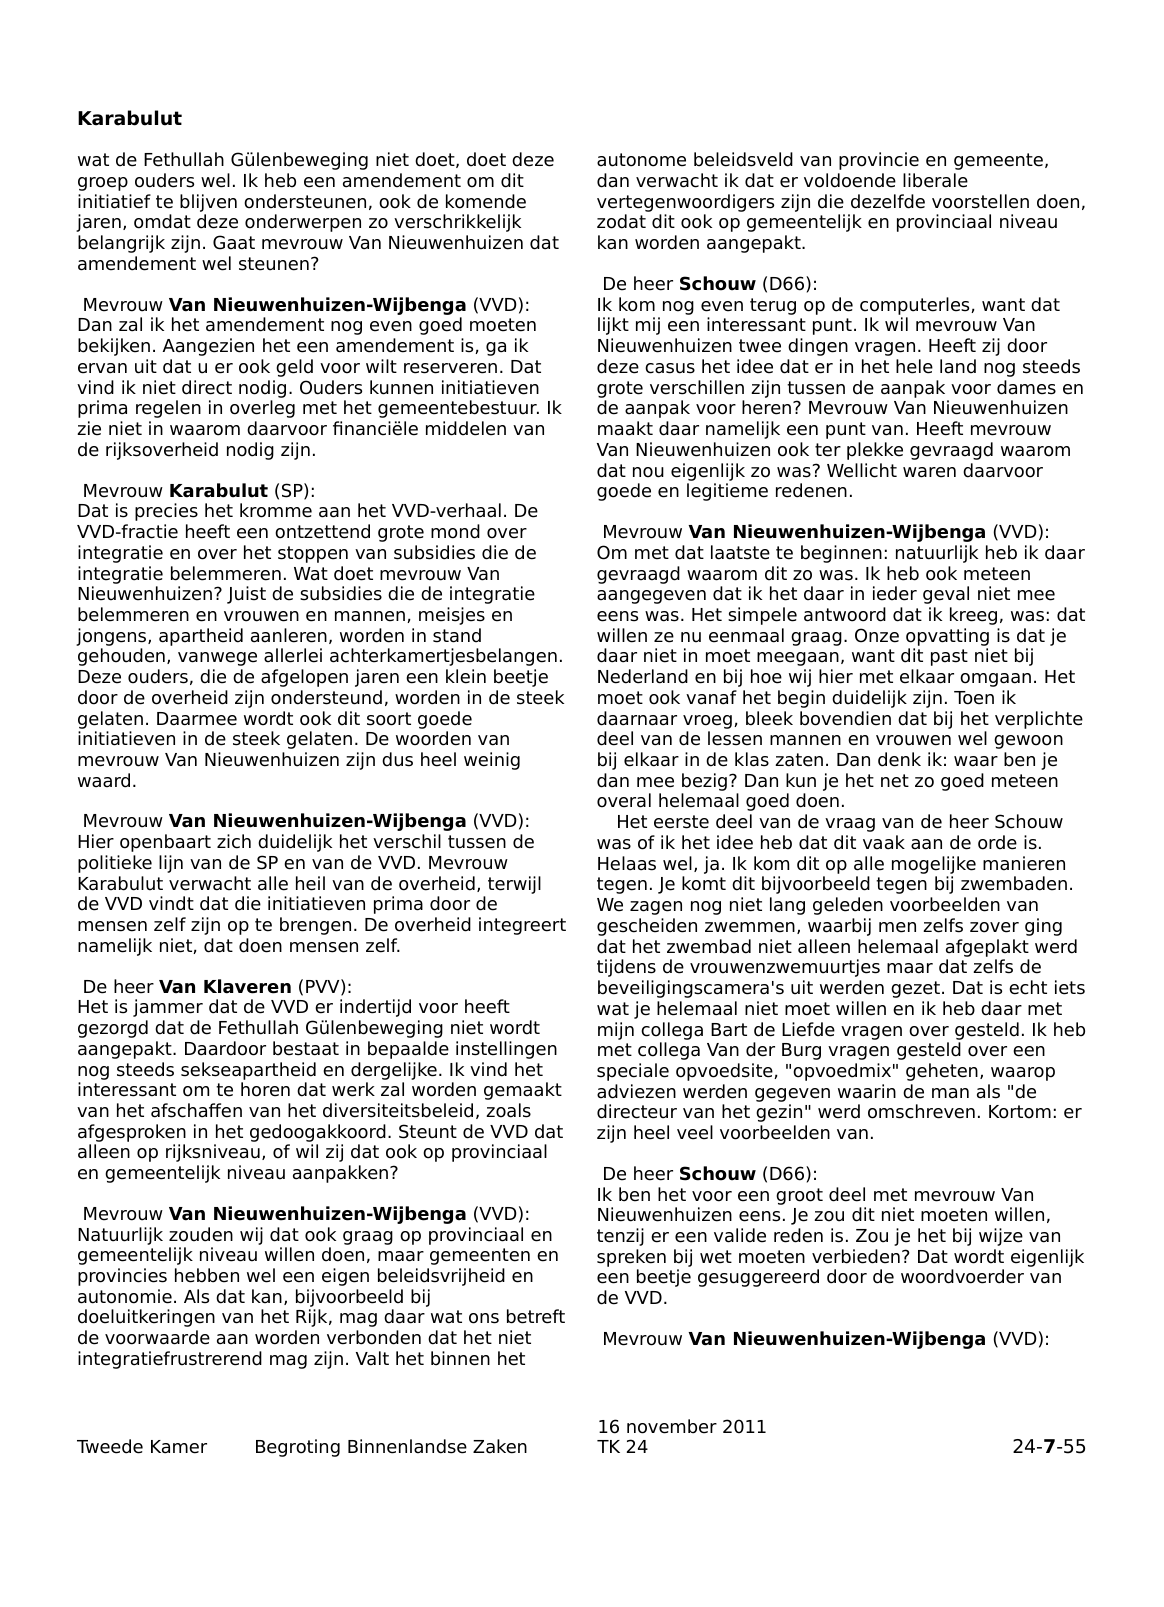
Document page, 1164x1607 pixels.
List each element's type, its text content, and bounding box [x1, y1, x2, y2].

text Mevrouw Van Nieuwenhuizen-Wijbenga (VVD): [596, 522, 1087, 543]
text De heer Schouw (D66): [596, 274, 1087, 294]
text Mevrouw Van Nieuwenhuizen-Wijbenga (VVD): [77, 811, 567, 832]
text Dat is precies het kromme aan het VVD-verhaal. De VVD-fractie heeft een ontzettend grote mond over integratie en over het stoppen van subsidies die de integratie belemmeren. Wat doet mevrouw Van Nieuwenhuizen? Juist de subsidies die de integratie belemmeren en vrouwen en mannen, meisjes en jongens, apartheid aanleren, worden in stand gehouden, vanwege allerlei achterkamertjesbelangen. Deze ouders, die de afgelopen jaren een klein beetje door de overheid zijn ondersteund, worden in de steek gelaten. Daarmee wordt ook dit soort goede initiatieven in de steek gelaten. De woorden van mevrouw Van Nieuwenhuizen zijn dus heel weinig waard. [77, 501, 567, 791]
text Het is jammer dat de VVD er indertijd voor heeft gezorgd dat de Fethullah Gülenbeweging niet wordt aangepakt. Daardoor bestaat in bepaalde instellingen nog steeds sekseapartheid en dergelijke. Ik vind het interessant om te horen dat werk zal worden gemaakt van het afschaffen van het diversiteitsbeleid, zoals afgesproken in het gedoogakkoord. Steunt de VVD dat alleen op rijksniveau, of wil zij dat ook op provinciaal en gemeentelijk niveau aanpakken? [77, 997, 567, 1184]
text Om met dat laatste te beginnen: natuurlijk heb ik daar gevraagd waarom dit zo was. Ik heb ook meteen aangegeven dat ik het daar in ieder geval niet mee eens was. Het simpele antwoord dat ik kreeg, was: dat willen ze nu eenmaal graag. Onze opvatting is dat je daar niet in moet meegaan, want dit past niet bij Nederland en bij hoe wij hier met elkaar omgaan. Het moet ook vanaf het begin duidelijk zijn. Toen ik daarnaar vroeg, bleek bovendien dat bij het verplichte deel van de lessen mannen en vrouwen wel gewoon bij elkaar in de klas zaten. Dan denk ik: waar ben je dan mee bezig? Dan kun je het net zo goed meteen overal helemaal goed doen. [596, 543, 1087, 812]
text Natuurlijk zouden wij dat ook graag op provinciaal en gemeentelijk niveau willen doen, maar gemeenten en provincies hebben wel een eigen beleidsvrijheid en autonomie. Als dat kan, bijvoorbeeld bij doeluitkeringen van het Rijk, mag daar wat ons betreft de voorwaarde aan worden verbonden dat het niet integratiefrustrerend mag zijn. Valt het binnen het [77, 1224, 567, 1369]
text Mevrouw Van Nieuwenhuizen-Wijbenga (VVD): [77, 294, 567, 315]
text De heer Van Klaveren (PVV): [77, 976, 567, 997]
text Mevrouw Karabulut (SP): [77, 480, 567, 501]
text Het eerste deel van de vraag van de heer Schouw was of ik het idee heb dat dit vaak aan de orde is. Helaas wel, ja. Ik kom dit op alle mogelijke manieren tegen. Je komt dit bijvoorbeeld tegen bij zwembaden. We zagen nog niet lang geleden voorbeelden van gescheiden zwemmen, waarbij men zelfs zover ging dat het zwembad niet alleen helemaal afgeplakt werd tijdens de vrouwenzwemuurtjes maar dat zelfs de beveiligingscamera's uit werden gezet. Dat is echt iets wat je helemaal niet moet willen en ik heb daar met mijn collega Bart de Liefde vragen over gesteld. Ik heb met collega Van der Burg vragen gesteld over een speciale opvoedsite, "opvoedmix" geheten, waarop adviezen werden gegeven waarin de man als "de directeur van het gezin" werd omschreven. Kortom: er zijn heel veel voorbeelden van. [596, 812, 1087, 1144]
text autonome beleidsveld van provincie en gemeente, dan verwacht ik dat er voldoende liberale vertegenwoordigers zijn die dezelfde voorstellen doen, zodat dit ook op gemeentelijk en provinciaal niveau kan worden aangepakt. [596, 150, 1087, 254]
text De heer Schouw (D66): [596, 1164, 1087, 1184]
text Ik kom nog even terug op de computerles, want dat lijkt mij een interessant punt. Ik wil mevrouw Van Nieuwenhuizen twee dingen vragen. Heeft zij door deze casus het idee dat er in het hele land nog steeds grote verschillen zijn tussen de aanpak voor dames en de aanpak voor heren? Mevrouw Van Nieuwenhuizen maakt daar namelijk een punt van. Heeft mevrouw Van Nieuwenhuizen ook ter plekke gevraagd waarom dat nou eigenlijk zo was? Wellicht waren daarvoor goede en legitieme redenen. [596, 294, 1087, 502]
text wat de Fethullah Gülenbeweging niet doet, doet deze groep ouders wel. Ik heb een amendement om dit initiatief te blijven ondersteunen, ook de komende jaren, omdat deze onderwerpen zo verschrikkelijk belangrijk zijn. Gaat mevrouw Van Nieuwenhuizen dat amendement wel steunen? [77, 150, 567, 274]
text Mevrouw Van Nieuwenhuizen-Wijbenga (VVD): [596, 1329, 1087, 1349]
text Dan zal ik het amendement nog even goed moeten bekijken. Aangezien het een amendement is, ga ik ervan uit dat u er ook geld voor wilt reserveren. Dat vind ik niet direct nodig. Ouders kunnen initiatieven prima regelen in overleg met het gemeentebestuur. Ik zie niet in waarom daarvoor financiële middelen van de rijksoverheid nodig zijn. [77, 315, 567, 460]
text Hier openbaart zich duidelijk het verschil tussen de politieke lijn van de SP en van de VVD. Mevrouw Karabulut verwacht alle heil van de overheid, terwijl de VVD vindt dat die initiatieven prima door de mensen zelf zijn op te brengen. De overheid integreert namelijk niet, dat doen mensen zelf. [77, 832, 567, 956]
text Mevrouw Van Nieuwenhuizen-Wijbenga (VVD): [77, 1204, 567, 1224]
text Ik ben het voor een groot deel met mevrouw Van Nieuwenhuizen eens. Je zou dit niet moeten willen, tenzij er een valide reden is. Zou je het bij wijze van spreken bij wet moeten verbieden? Dat wordt eigenlijk een beetje gesuggereerd door de woordvoerder van de VVD. [596, 1184, 1087, 1309]
